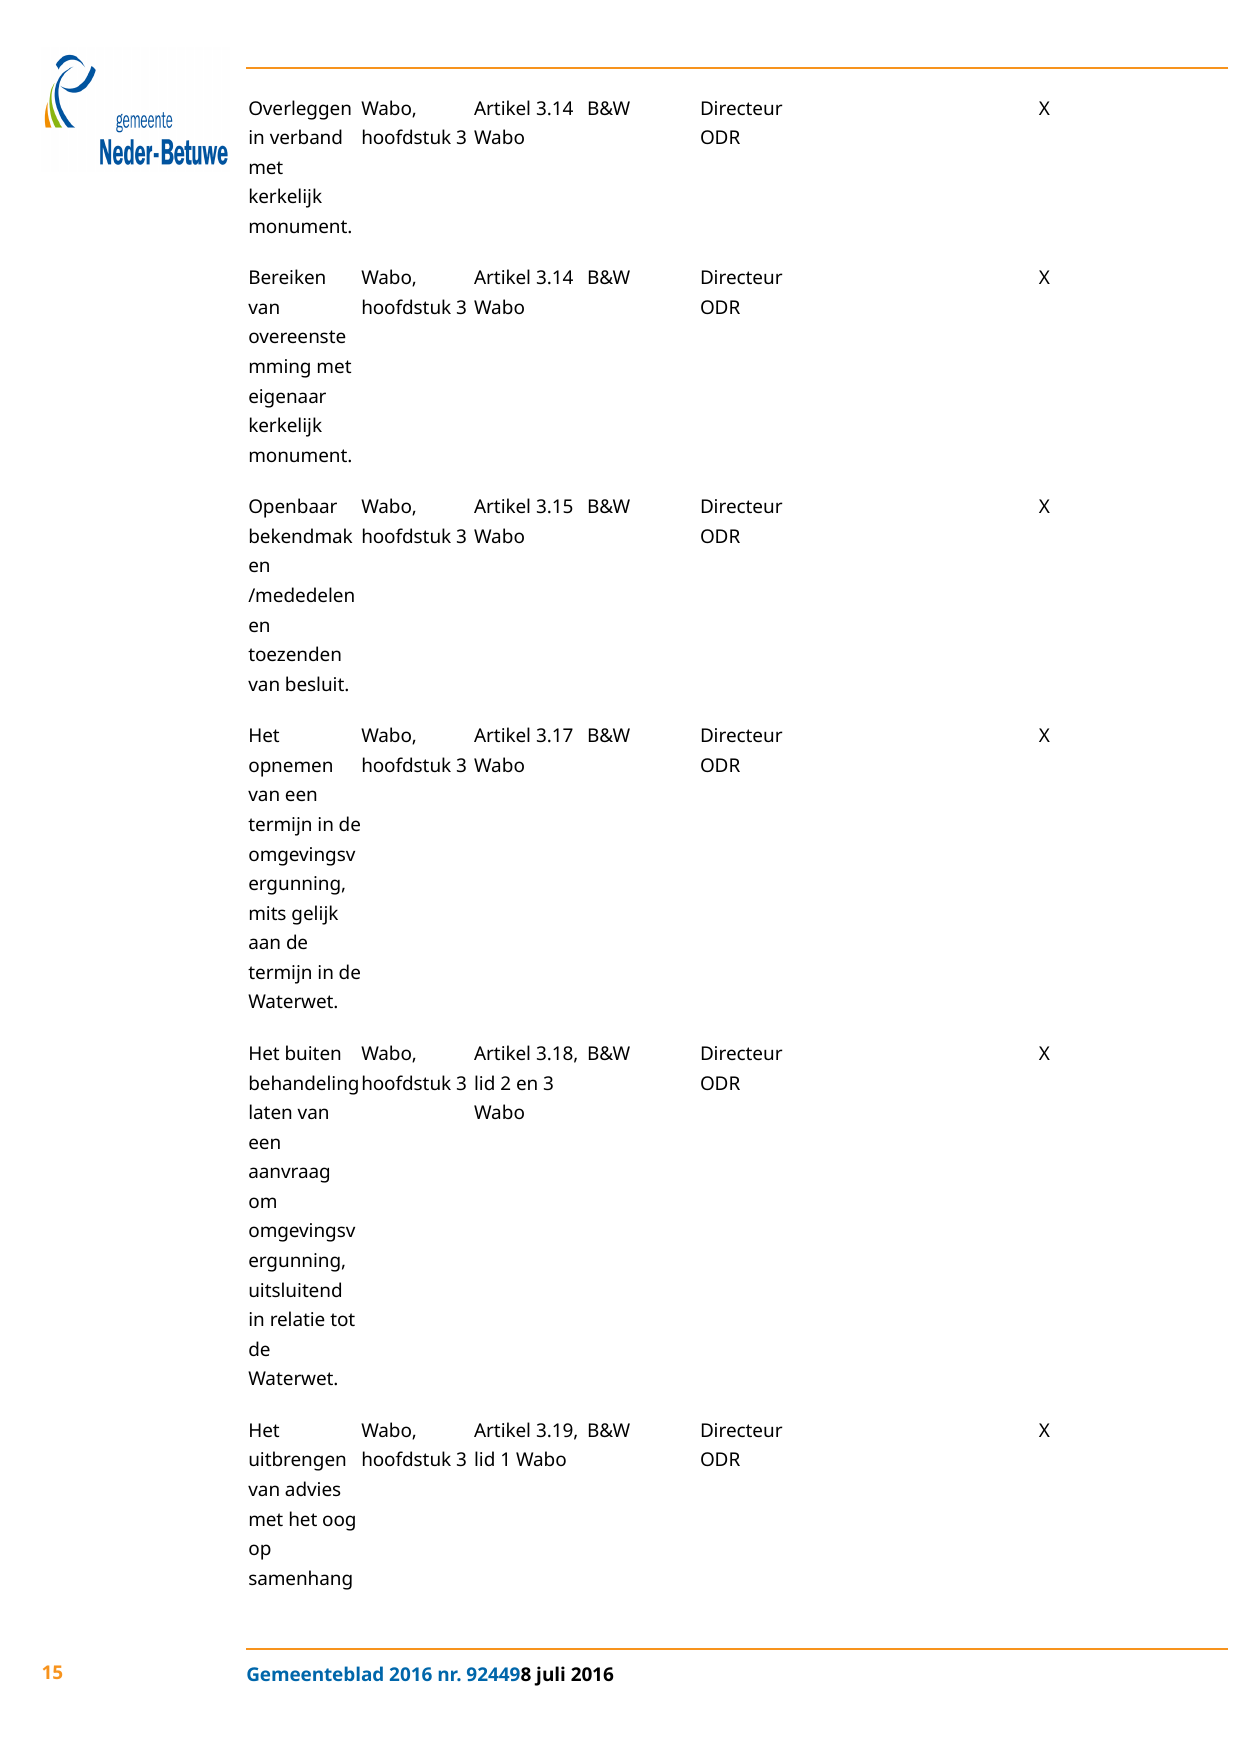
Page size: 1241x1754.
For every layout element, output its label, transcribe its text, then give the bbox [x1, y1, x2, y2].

table_cell B&W [587, 1417, 700, 1591]
table_cell Directeur ODR [700, 95, 813, 239]
table_cell Artikel 3.15 Wabo [474, 494, 587, 697]
table_cell X [1039, 494, 1152, 697]
table_cell [813, 494, 926, 697]
table_cell [1039, 1391, 1152, 1417]
table_cell X [1039, 1040, 1152, 1391]
table_cell X [1039, 723, 1152, 1014]
table_cell Bereiken van overeenstemming met eigenaar kerkelijk monument. [248, 265, 361, 468]
table_cell [926, 1040, 1038, 1391]
table_cell [1039, 239, 1152, 264]
table_cell Artikel 3.18, lid 2 en 3 Wabo [474, 1040, 587, 1391]
table_cell [361, 239, 474, 264]
table_cell B&W [587, 265, 700, 468]
table_cell X [1039, 95, 1152, 239]
table_cell [926, 697, 1038, 722]
table_cell [587, 1391, 700, 1417]
table_cell Wabo, hoofdstuk 3 [361, 265, 474, 468]
table_cell Wabo, hoofdstuk 3 [361, 723, 474, 1014]
table_cell Openbaar bekendmaken /mededelen en toezenden van besluit. [248, 494, 361, 697]
table_cell [926, 1015, 1038, 1040]
table_cell [700, 1015, 813, 1040]
table_cell [587, 468, 700, 493]
table_cell Het buiten behandeling laten van een aanvraag om omgevingsvergunning, uitsluitend in relatie tot de Waterwet. [248, 1040, 361, 1391]
table_cell [587, 239, 700, 264]
table_cell [361, 468, 474, 493]
table_cell [248, 1015, 361, 1040]
table_cell [700, 239, 813, 264]
table_cell [813, 239, 926, 264]
table_cell [926, 239, 1038, 264]
table_cell Het uitbrengen van advies met het oog op samenhang [248, 1417, 361, 1591]
table_cell [926, 1417, 1038, 1591]
table_cell [813, 1417, 926, 1591]
table_cell [248, 1391, 361, 1417]
table_cell X [1039, 1417, 1152, 1591]
table_cell [813, 95, 926, 239]
table_cell [700, 697, 813, 722]
table_cell [1039, 1015, 1152, 1040]
table_cell [926, 265, 1038, 468]
table_cell [248, 697, 361, 722]
table_cell [813, 697, 926, 722]
table_cell [474, 697, 587, 722]
table_cell Directeur ODR [700, 1040, 813, 1391]
table_cell [926, 468, 1038, 493]
table_cell [474, 1015, 587, 1040]
table_cell Directeur ODR [700, 265, 813, 468]
table_cell [813, 1391, 926, 1417]
table_cell [474, 239, 587, 264]
table_cell [474, 1391, 587, 1417]
table_cell Wabo, hoofdstuk 3 [361, 1040, 474, 1391]
table_cell Wabo, hoofdstuk 3 [361, 1417, 474, 1591]
table_cell [700, 468, 813, 493]
table_cell [361, 1015, 474, 1040]
table_cell [813, 1015, 926, 1040]
table_cell [926, 1391, 1038, 1417]
table_cell Directeur ODR [700, 723, 813, 1014]
table_cell [813, 468, 926, 493]
table_cell Directeur ODR [700, 1417, 813, 1591]
table_cell [813, 265, 926, 468]
table_cell Artikel 3.19, lid 1 Wabo [474, 1417, 587, 1591]
table_cell [587, 697, 700, 722]
table_cell Overleggen in verband met kerkelijk monument. [248, 95, 361, 239]
table_cell B&W [587, 723, 700, 1014]
table_cell [700, 1391, 813, 1417]
table_cell Het opnemen van een termijn in de omgevingsvergunning, mits gelijk aan de termijn in de Waterwet. [248, 723, 361, 1014]
table_cell [361, 1391, 474, 1417]
table_cell [587, 1015, 700, 1040]
table_cell Wabo, hoofdstuk 3 [361, 494, 474, 697]
table_cell [1039, 468, 1152, 493]
table_cell [1039, 697, 1152, 722]
table_cell Wabo, hoofdstuk 3 [361, 95, 474, 239]
table_cell [474, 468, 587, 493]
table_cell Artikel 3.17 Wabo [474, 723, 587, 1014]
picture [41, 47, 231, 172]
table_cell B&W [587, 1040, 700, 1391]
table_cell X [1039, 265, 1152, 468]
table_cell Artikel 3.14 Wabo [474, 95, 587, 239]
table_cell [248, 468, 361, 493]
table_cell [361, 697, 474, 722]
table_cell [926, 494, 1038, 697]
table_cell Artikel 3.14 Wabo [474, 265, 587, 468]
table_cell [813, 723, 926, 1014]
table_cell B&W [587, 494, 700, 697]
table_cell [813, 1040, 926, 1391]
table_cell [926, 95, 1038, 239]
table_cell [248, 239, 361, 264]
table_cell [926, 723, 1038, 1014]
table_cell B&W [587, 95, 700, 239]
table_cell Directeur ODR [700, 494, 813, 697]
